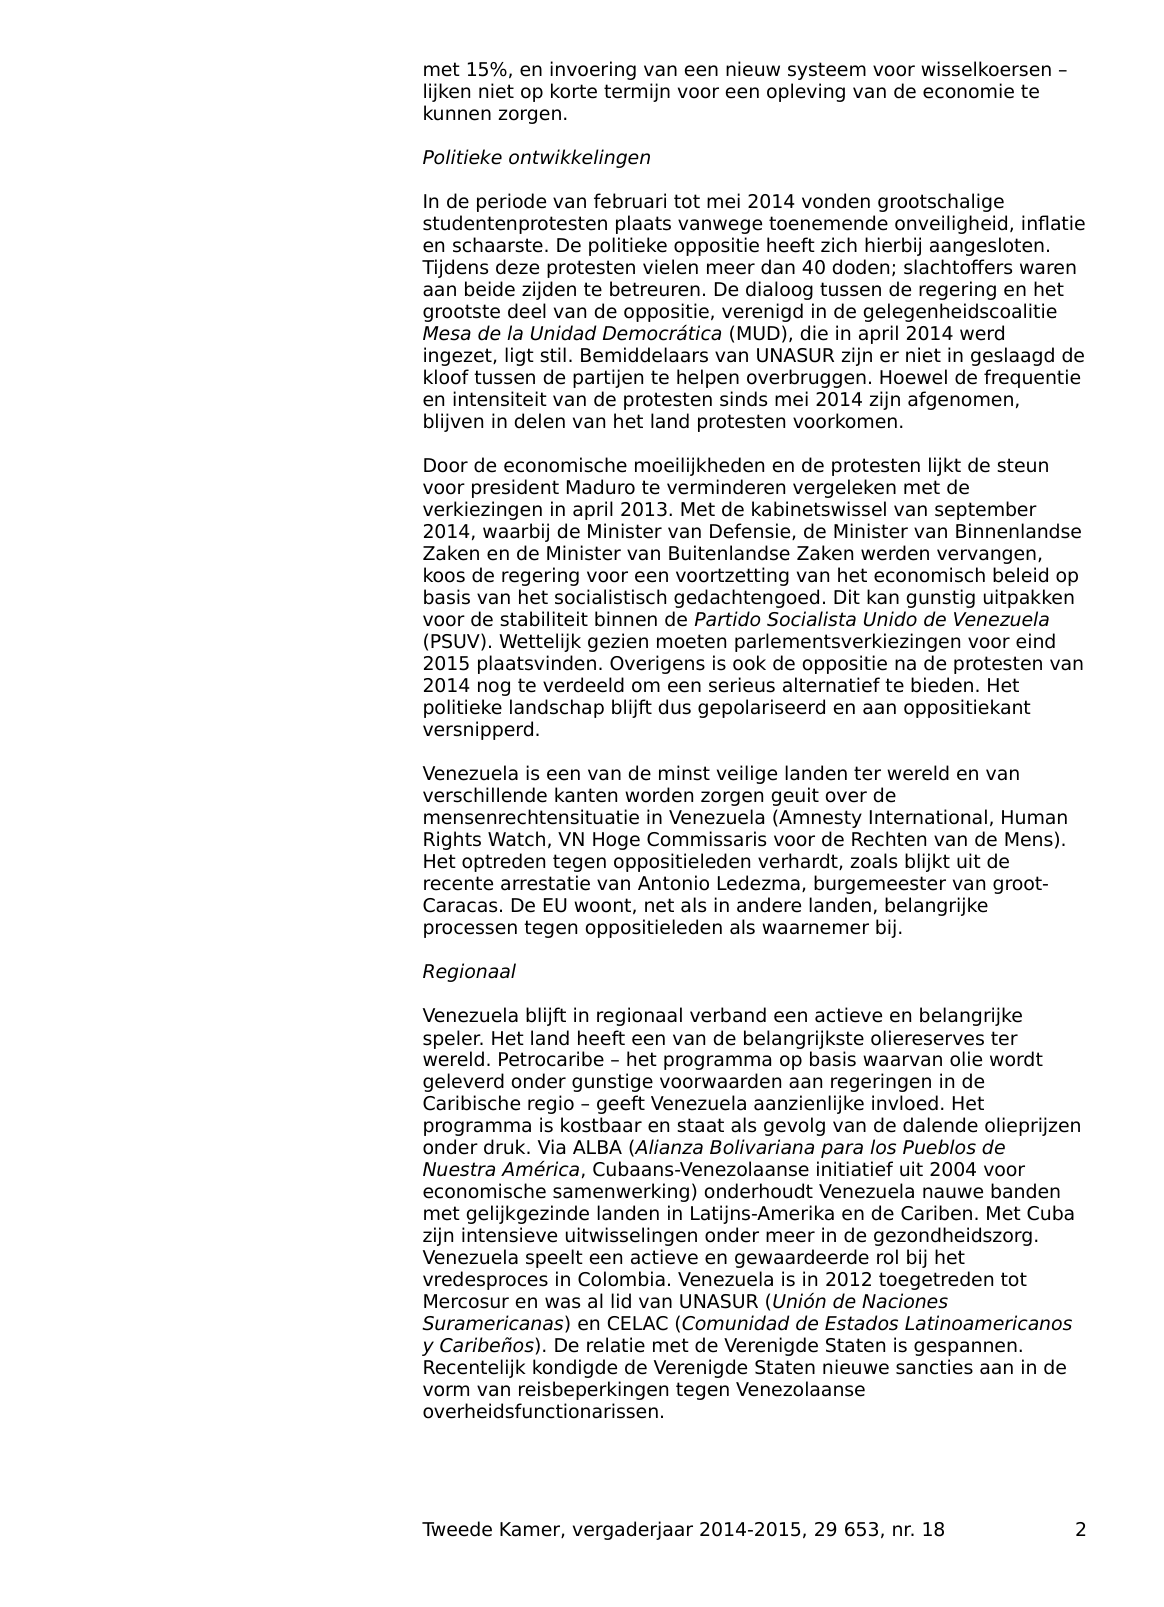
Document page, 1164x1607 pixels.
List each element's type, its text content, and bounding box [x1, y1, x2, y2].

text Venezuela is een van de minst veilige landen ter wereld en van verschillende kanten worden zorgen geuit over de mensenrechtensituatie in Venezuela (Amnesty International, Human Rights Watch, VN Hoge Commissaris voor de Rechten van de Mens). Het optreden tegen oppositieleden verhardt, zoals blijkt uit de recente arrestatie van Antonio Ledezma, burgemeester van groot-Caracas. De EU woont, net als in andere landen, belangrijke processen tegen oppositieleden als waarnemer bij. [422, 763, 1087, 939]
text Venezuela blijft in regionaal verband een actieve en belangrijke speler. Het land heeft een van de belangrijkste oliereserves ter wereld. Petrocaribe – het programma op basis waarvan olie wordt geleverd onder gunstige voorwaarden aan regeringen in de Caribische regio – geeft Venezuela aanzienlijke invloed. Het programma is kostbaar en staat als gevolg van de dalende olieprijzen onder druk. Via ALBA (Alianza Bolivariana para los Pueblos de Nuestra América, Cubaans-Venezolaanse initiatief uit 2004 voor economische samenwerking) onderhoudt Venezuela nauwe banden met gelijkgezinde landen in Latijns-Amerika en de Cariben. Met Cuba zijn intensieve uitwisselingen onder meer in de gezondheidszorg. Venezuela speelt een actieve en gewaardeerde rol bij het vredesproces in Colombia. Venezuela is in 2012 toegetreden tot Mercosur en was al lid van UNASUR (Unión de Naciones Suramericanas) en CELAC (Comunidad de Estados Latinoamericanos y Caribeños). De relatie met de Verenigde Staten is gespannen. Recentelijk kondigde de Verenigde Staten nieuwe sancties aan in de vorm van reisbeperkingen tegen Venezolaanse overheidsfunctionarissen. [422, 1005, 1087, 1423]
text Door de economische moeilijkheden en de protesten lijkt de steun voor president Maduro te verminderen vergeleken met de verkiezingen in april 2013. Met de kabinetswissel van september 2014, waarbij de Minister van Defensie, de Minister van Binnenlandse Zaken en de Minister van Buitenlandse Zaken werden vervangen, koos de regering voor een voortzetting van het economisch beleid op basis van het socialistisch gedachtengoed. Dit kan gunstig uitpakken voor de stabiliteit binnen de Partido Socialista Unido de Venezuela (PSUV). Wettelijk gezien moeten parlementsverkiezingen voor eind 2015 plaatsvinden. Overigens is ook de oppositie na de protesten van 2014 nog te verdeeld om een serieus alternatief te bieden. Het politieke landschap blijft dus gepolariseerd en aan oppositiekant versnipperd. [422, 455, 1087, 741]
subtitle Regionaal [422, 961, 1087, 983]
text met 15%, en invoering van een nieuw systeem voor wisselkoersen – lijken niet op korte termijn voor een opleving van de economie te kunnen zorgen. [422, 59, 1087, 125]
text In de periode van februari tot mei 2014 vonden grootschalige studentenprotesten plaats vanwege toenemende onveiligheid, inflatie en schaarste. De politieke oppositie heeft zich hierbij aangesloten. Tijdens deze protesten vielen meer dan 40 doden; slachtoffers waren aan beide zijden te betreuren. De dialoog tussen de regering en het grootste deel van de oppositie, verenigd in de gelegenheidscoalitie Mesa de la Unidad Democrática (MUD), die in april 2014 werd ingezet, ligt stil. Bemiddelaars van UNASUR zijn er niet in geslaagd de kloof tussen de partijen te helpen overbruggen. Hoewel de frequentie en intensiteit van de protesten sinds mei 2014 zijn afgenomen, blijven in delen van het land protesten voorkomen. [422, 191, 1087, 433]
subtitle Politieke ontwikkelingen [422, 147, 1087, 169]
